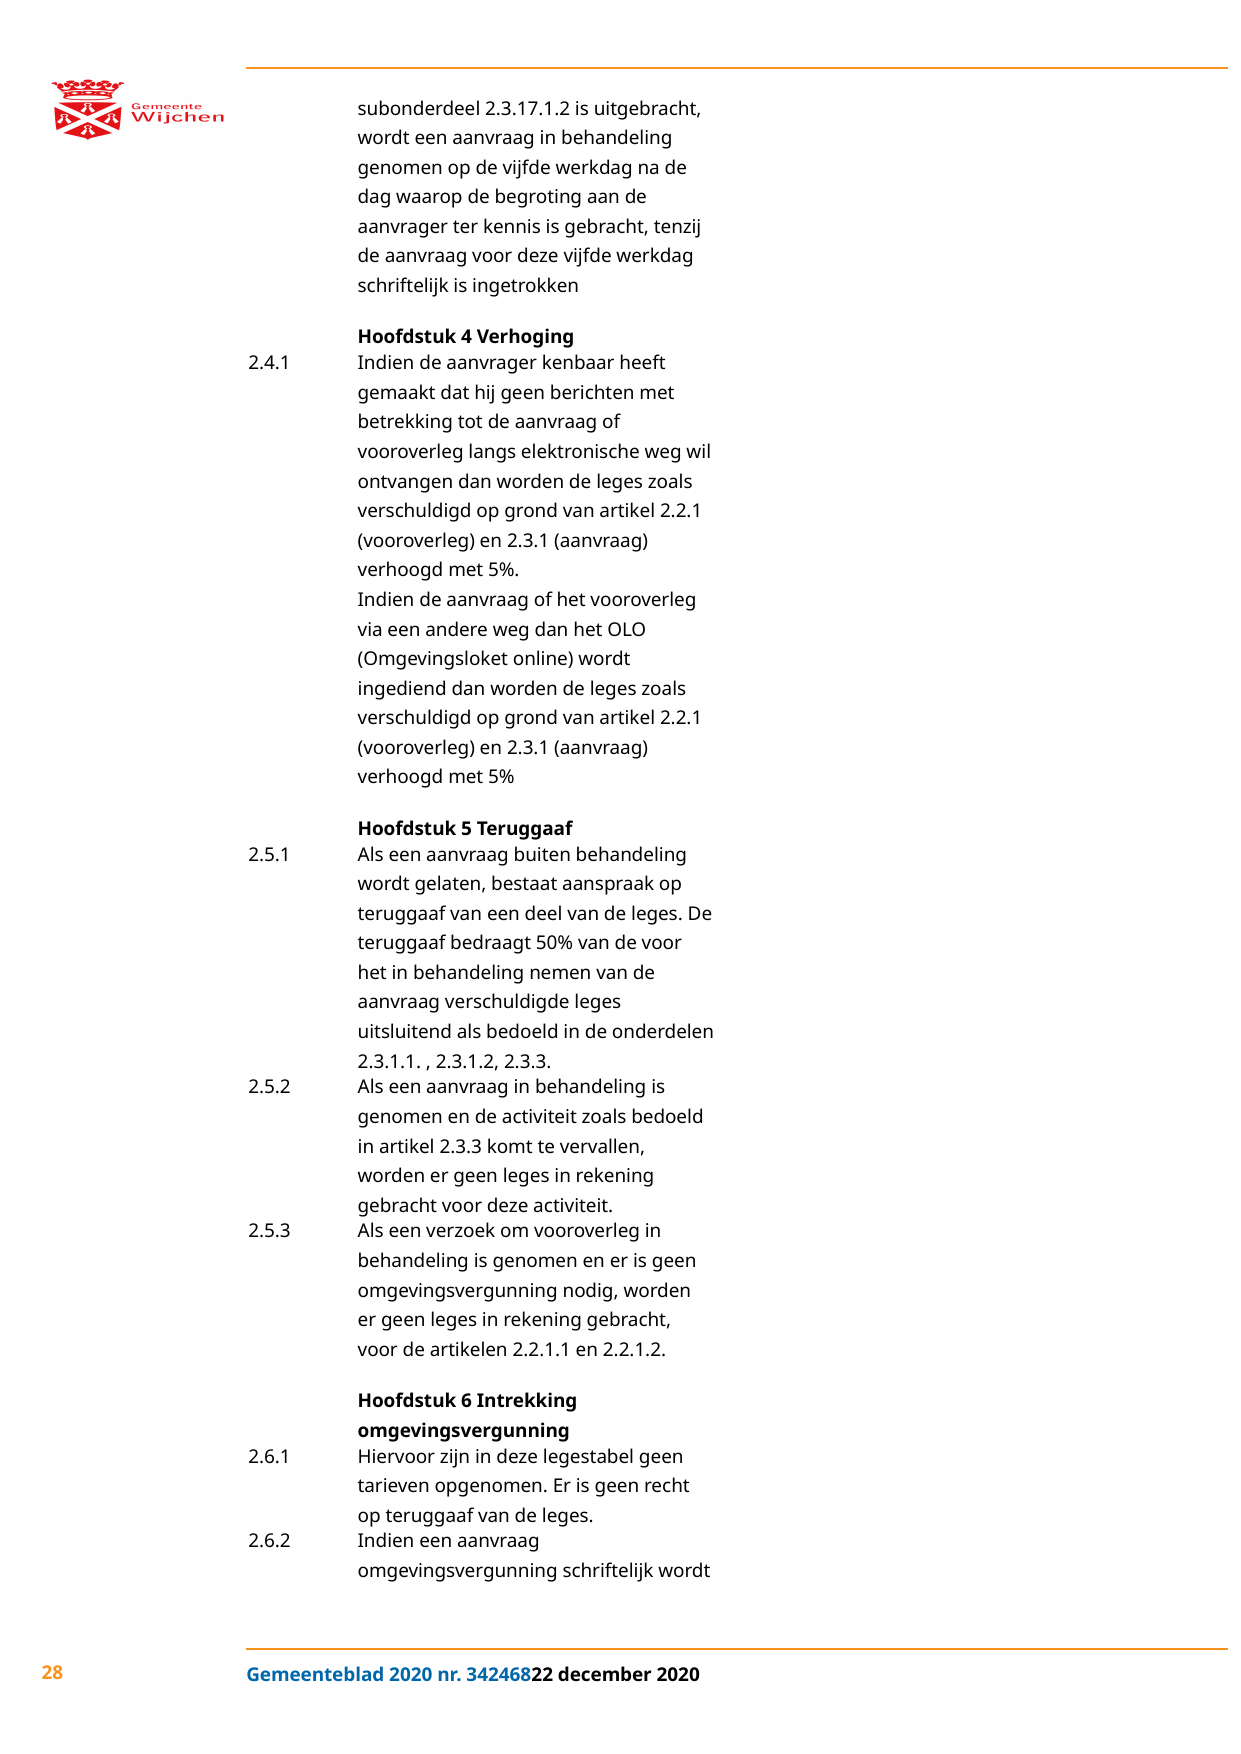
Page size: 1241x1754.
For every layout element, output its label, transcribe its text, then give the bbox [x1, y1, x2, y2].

table_cell [714, 789, 1042, 815]
table_cell [714, 1528, 1042, 1583]
table_cell [248, 815, 357, 841]
table_cell [248, 298, 357, 324]
table_cell 2.4.1 [248, 350, 357, 789]
table_cell [248, 324, 357, 349]
table_cell 2.6.2 [248, 1528, 357, 1583]
table_cell [714, 815, 1042, 841]
table_cell Indien een aanvraag omgevingsvergunning schriftelijk wordt [358, 1528, 714, 1583]
table_cell Hoofdstuk 6 Intrekking omgevingsvergunning [358, 1388, 714, 1443]
table_cell Indien de aanvrager kenbaar heeft gemaakt dat hij geen berichten met betrekking tot de aanvraag of vooroverleg langs elektronische weg wil ontvangen dan worden de leges zoals verschuldigd op grond van artikel 2.2.1 (vooroverleg) en 2.3.1 (aanvraag) verhoogd met 5%. Indien de aanvraag of het vooroverleg via een andere weg dan het OLO (Omgevingsloket online) wordt ingediend dan worden de leges zoals verschuldigd op grond van artikel 2.2.1 (vooroverleg) en 2.3.1 (aanvraag) verhoogd met 5% [358, 350, 714, 789]
picture [41, 47, 231, 172]
table_cell [714, 1218, 1042, 1362]
table_cell Hiervoor zijn in deze legestabel geen tarieven opgenomen. Er is geen recht op teruggaaf van de leges. [358, 1443, 714, 1528]
table_cell [358, 298, 714, 324]
table_cell [714, 350, 1042, 789]
table_cell [714, 298, 1042, 324]
table_cell [714, 1388, 1042, 1443]
table_cell [358, 789, 714, 815]
table_cell [714, 95, 1042, 298]
table_cell Als een aanvraag in behandeling is genomen en de activiteit zoals bedoeld in artikel 2.3.3 komt te vervallen, worden er geen leges in rekening gebracht voor deze activiteit. [358, 1074, 714, 1218]
table_cell subonderdeel 2.3.17.1.2 is uitgebracht, wordt een aanvraag in behandeling genomen op de vijfde werkdag na de dag waarop de begroting aan de aanvrager ter kennis is gebracht, tenzij de aanvraag voor deze vijfde werkdag schriftelijk is ingetrokken [358, 95, 714, 298]
table_cell [248, 1388, 357, 1443]
table_cell 2.6.1 [248, 1443, 357, 1528]
table_cell 2.5.3 [248, 1218, 357, 1362]
table_cell Hoofdstuk 5 Teruggaaf [358, 815, 714, 841]
table_cell [714, 1362, 1042, 1387]
table_cell [248, 789, 357, 815]
table_cell [714, 324, 1042, 349]
table_cell Als een verzoek om vooroverleg in behandeling is genomen en er is geen omgevingsvergunning nodig, worden er geen leges in rekening gebracht, voor de artikelen 2.2.1.1 en 2.2.1.2. [358, 1218, 714, 1362]
table_cell 2.5.1 [248, 841, 357, 1074]
table_cell [248, 1362, 357, 1387]
table_cell Als een aanvraag buiten behandeling wordt gelaten, bestaat aanspraak op teruggaaf van een deel van de leges. De teruggaaf bedraagt 50% van de voor het in behandeling nemen van de aanvraag verschuldigde leges uitsluitend als bedoeld in de onderdelen 2.3.1.1. , 2.3.1.2, 2.3.3. [358, 841, 714, 1074]
table_cell 2.5.2 [248, 1074, 357, 1218]
table_cell [714, 1443, 1042, 1528]
table_cell [358, 1362, 714, 1387]
table_cell Hoofdstuk 4 Verhoging [358, 324, 714, 349]
table_cell [248, 95, 357, 298]
table_cell [714, 1074, 1042, 1218]
table_cell [714, 841, 1042, 1074]
